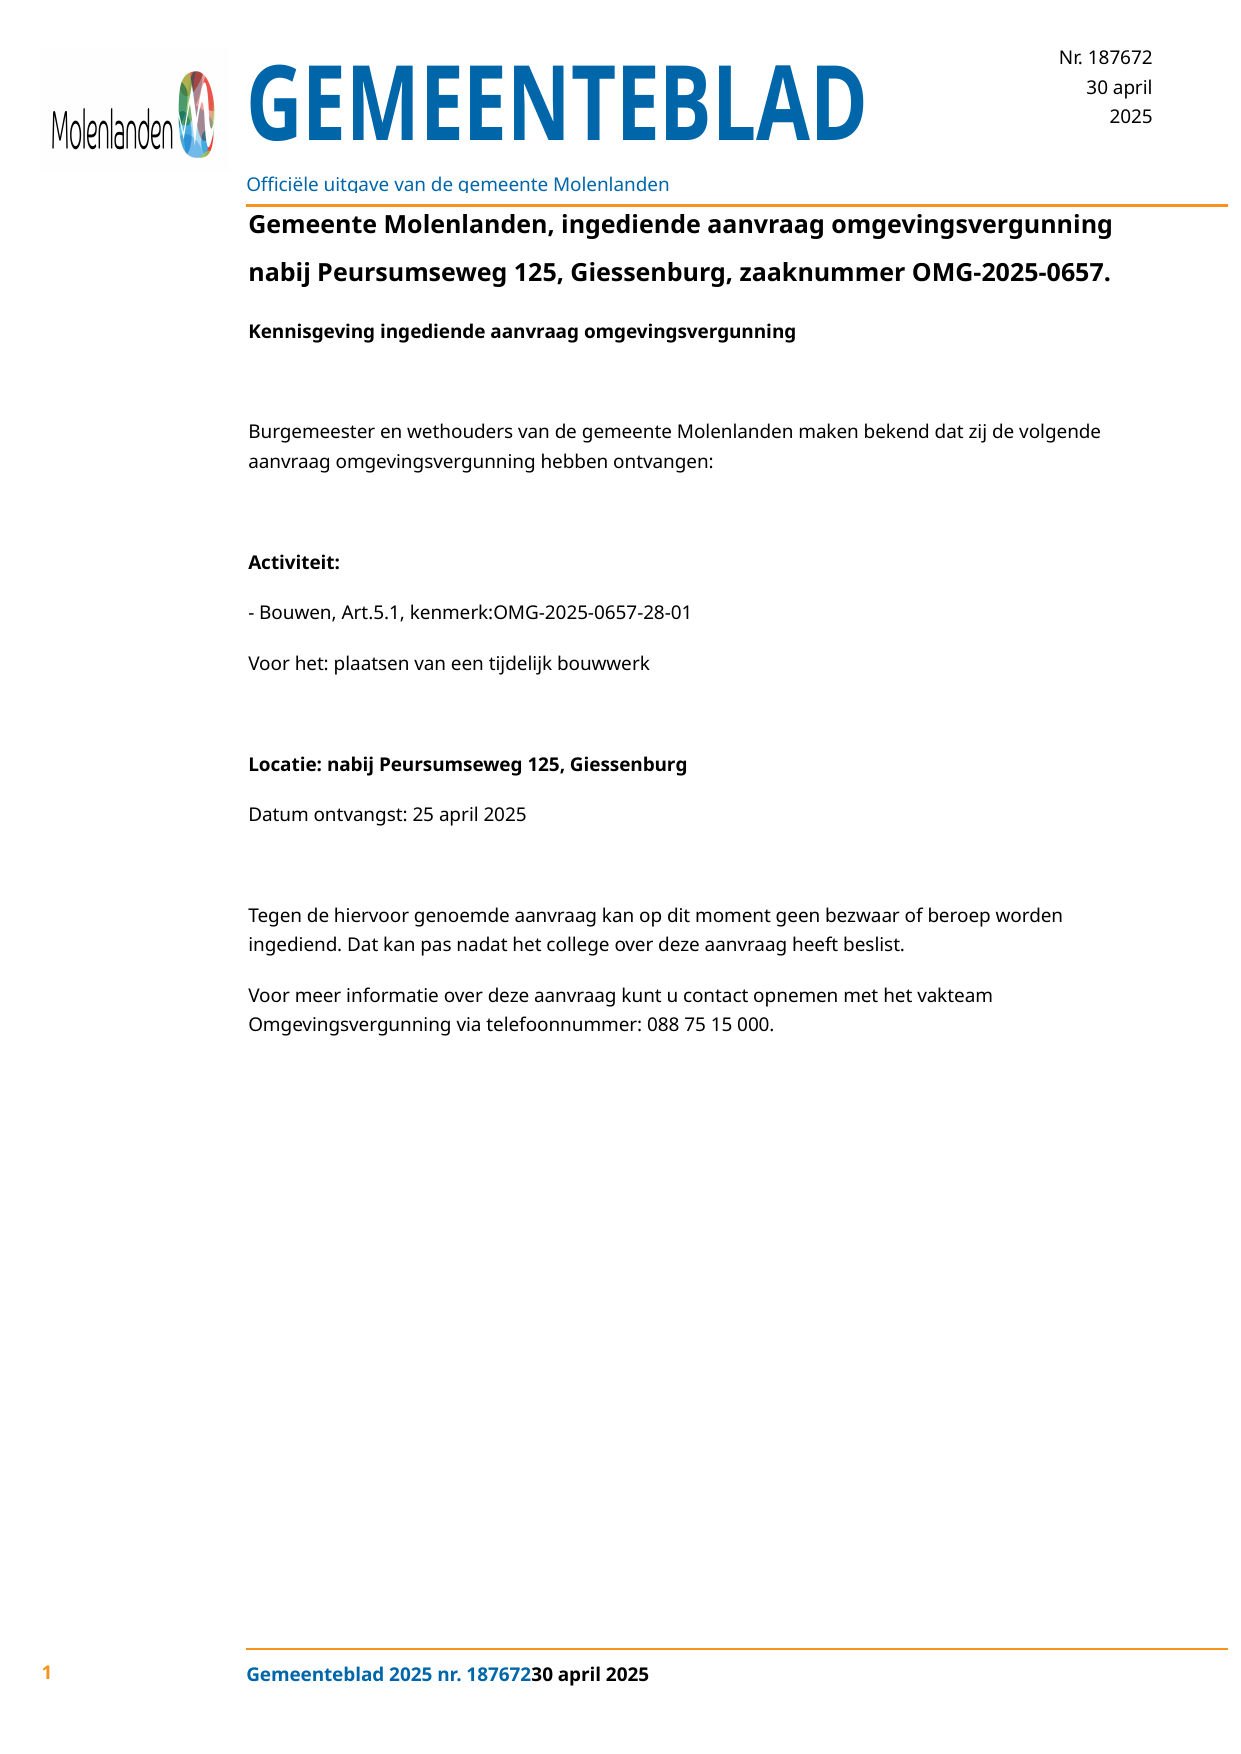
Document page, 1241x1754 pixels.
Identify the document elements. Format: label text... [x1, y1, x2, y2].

text Kennisgeving ingediende aanvraag omgevingsvergunning [248, 318, 1152, 344]
text Burgemeester en wethouders van de gemeente Molenlanden maken bekend dat zij de volgende aanvraag omgevingsvergunning hebben ontvangen: [248, 419, 1152, 474]
text Voor meer informatie over deze aanvraag kunt u contact opnemen met het vakteam Omgevingsvergunning via telefoonnummer: 088 75 15 000. [248, 982, 1152, 1037]
text Voor het: plaatsen van een tijdelijk bouwwerk [248, 650, 1152, 676]
text Locatie: nabij Peursumseweg 125, Giessenburg [248, 751, 1152, 777]
text Tegen de hiervoor genoemde aanvraag kan op dit moment geen bezwaar of beroep worden ingediend. Dat kan pas nadat het college over deze aanvraag heeft beslist. [248, 902, 1152, 957]
text - Bouwen, Art.5.1, kenmerk:OMG-2025-0657-28-01 [248, 599, 1152, 625]
text Activiteit: [248, 549, 1152, 575]
picture [41, 47, 231, 172]
text Datum ontvangst: 25 april 2025 [248, 801, 1152, 827]
text Gemeente Molenlanden, ingediende aanvraag omgevingsvergunning nabij Peursumseweg 125, Giessenburg, zaaknummer OMG-2025-0657. [248, 207, 1152, 288]
